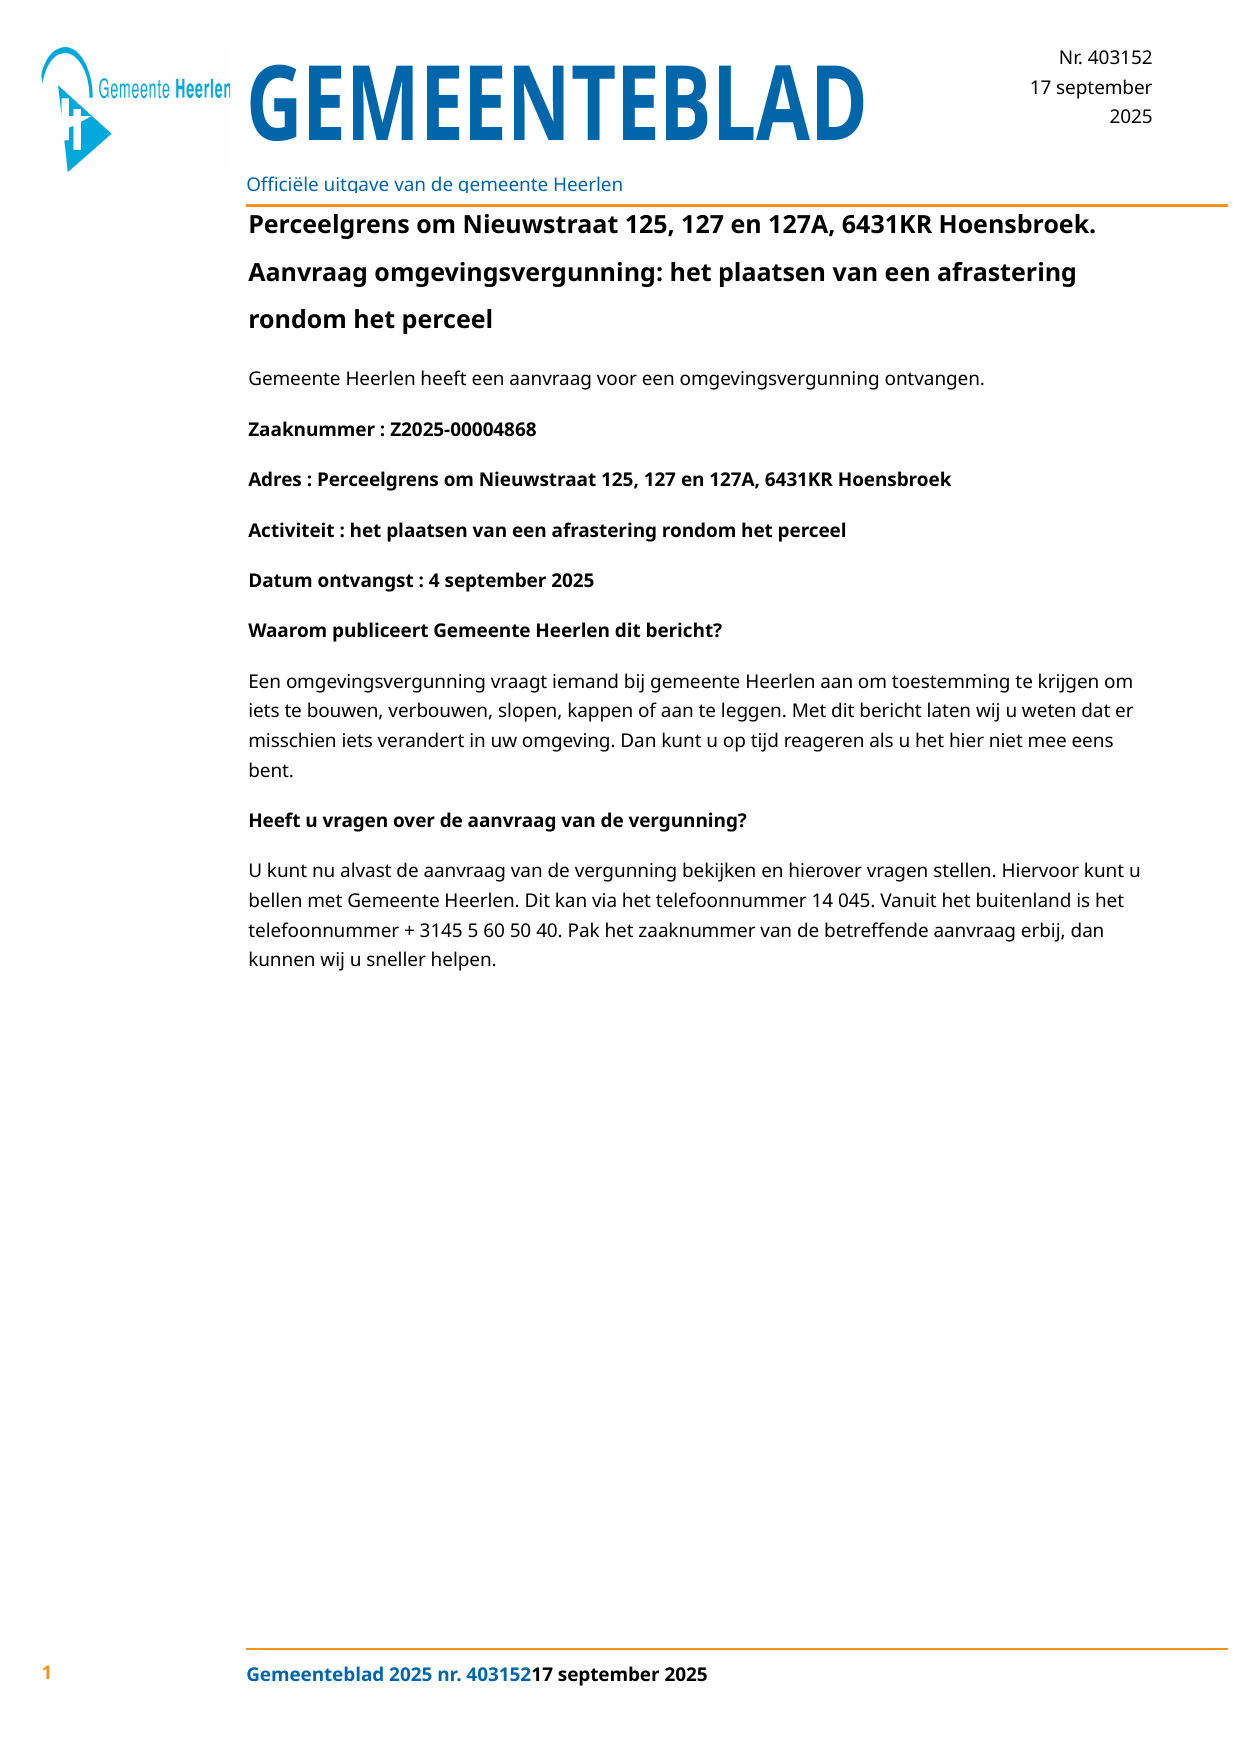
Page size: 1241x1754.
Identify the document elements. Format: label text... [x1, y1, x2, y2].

text Datum ontvangst : 4 september 2025 [248, 567, 1152, 593]
text Gemeente Heerlen heeft een aanvraag voor een omgevingsvergunning ontvangen. [248, 366, 1152, 391]
text Heeft u vragen over de aanvraag van de vergunning? [248, 807, 1152, 833]
text Waarom publiceert Gemeente Heerlen dit bericht? [248, 618, 1152, 643]
text Perceelgrens om Nieuwstraat 125, 127 en 127A, 6431KR Hoensbroek. Aanvraag omgevingsvergunning: het plaatsen van een afrastering rondom het perceel [248, 207, 1152, 336]
text Zaaknummer : Z2025-00004868 [248, 416, 1152, 442]
picture [41, 47, 231, 172]
text U kunt nu alvast de aanvraag van de vergunning bekijken en hierover vragen stellen. Hiervoor kunt u bellen met Gemeente Heerlen. Dit kan via het telefoonnummer 14 045. Vanuit het buitenland is het telefoonnummer + 3145 5 60 50 40. Pak het zaaknummer van de betreffende aanvraag erbij, dan kunnen wij u sneller helpen. [248, 858, 1152, 972]
picture [41, 47, 59, 70]
text Activiteit : het plaatsen van een afrastering rondom het perceel [248, 517, 1152, 542]
text Een omgevingsvergunning vraagt iemand bij gemeente Heerlen aan om toestemming te krijgen om iets te bouwen, verbouwen, slopen, kappen of aan te leggen. Met dit bericht laten wij u weten dat er misschien iets verandert in uw omgeving. Dan kunt u op tijd reageren als u het hier niet mee eens bent. [248, 668, 1152, 782]
text Adres : Perceelgrens om Nieuwstraat 125, 127 en 127A, 6431KR Hoensbroek [248, 466, 1152, 492]
